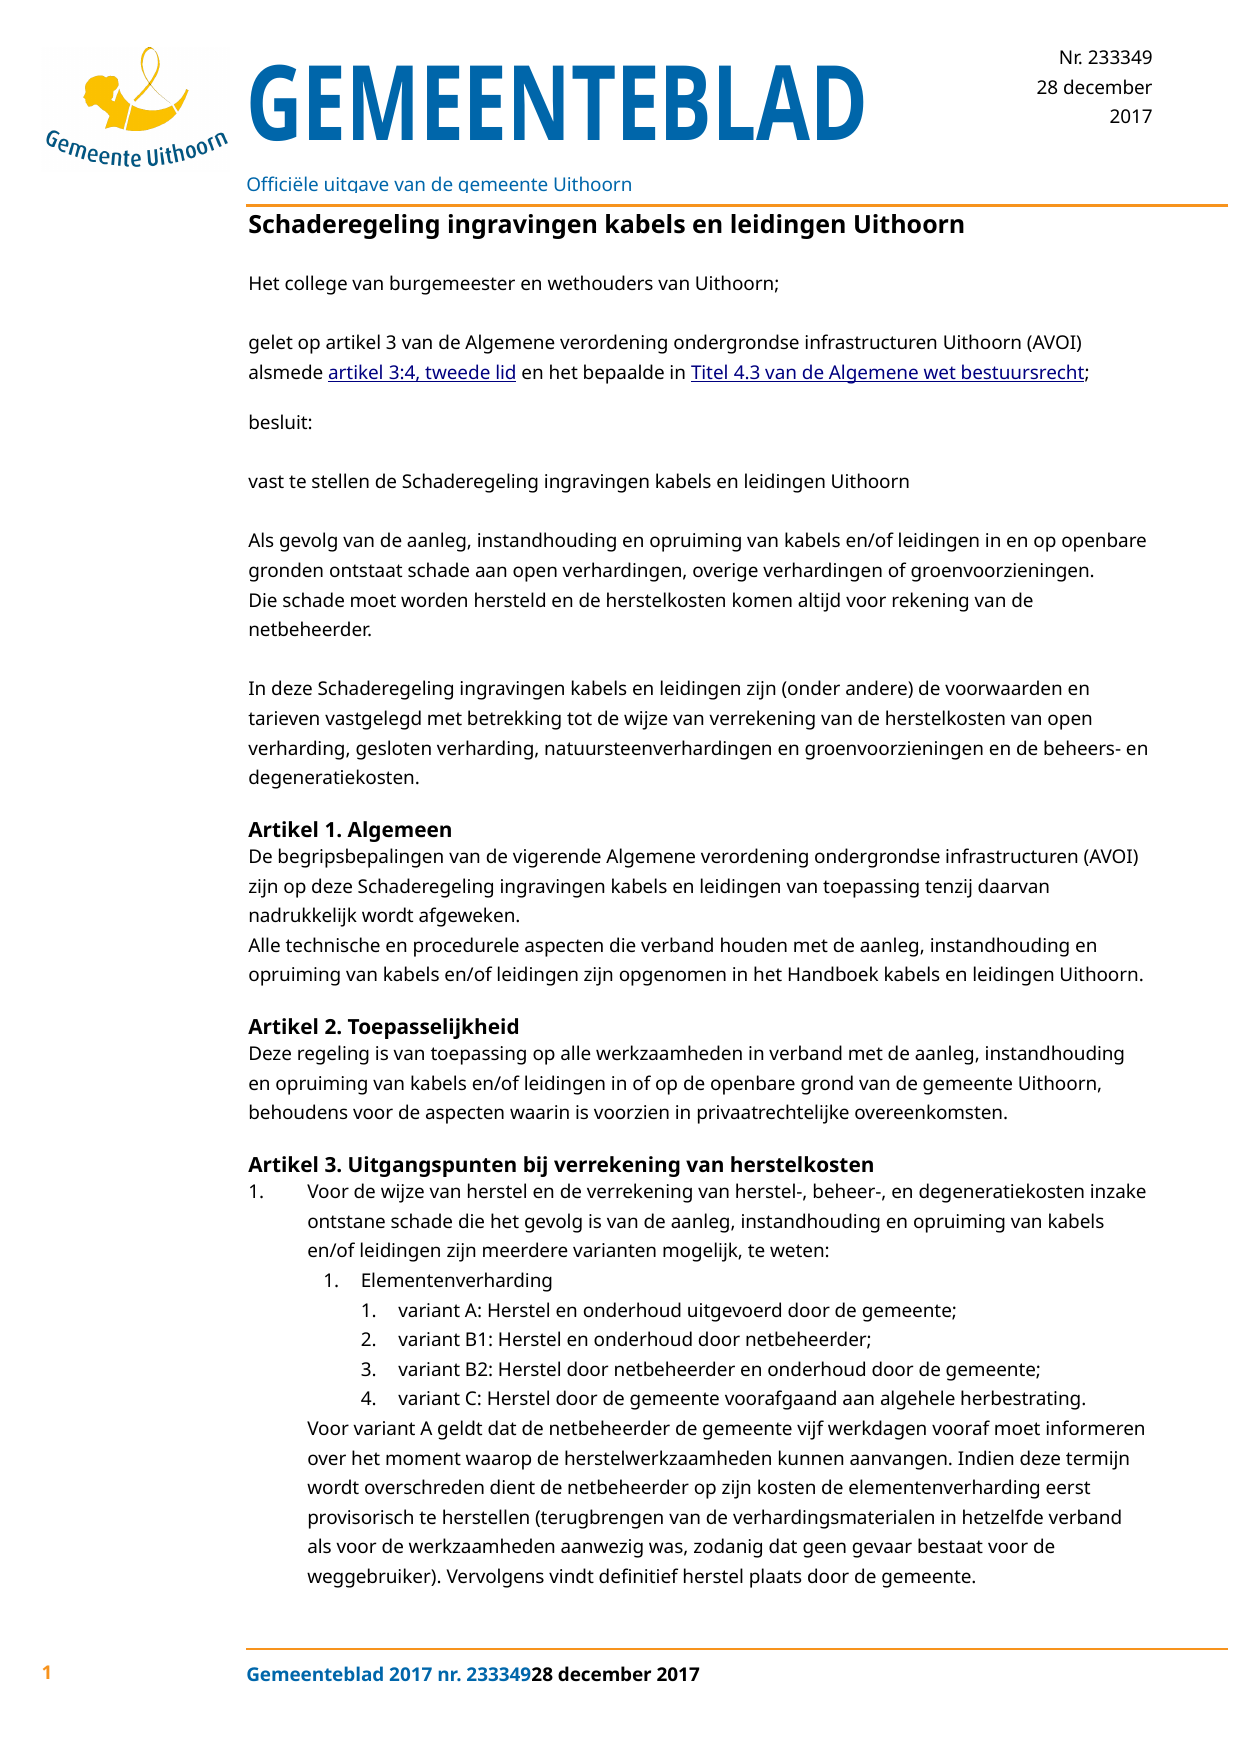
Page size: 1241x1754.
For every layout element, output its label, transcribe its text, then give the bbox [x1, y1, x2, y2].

text gelet op artikel 3 van de Algemene verordening ondergrondse infrastructuren Uithoorn (AVOI) alsmede artikel 3:4, tweede lid en het bepaalde in Titel 4.3 van de Algemene wet bestuursrecht; [248, 329, 1152, 385]
text vast te stellen de Schaderegeling ingravingen kabels en leidingen Uithoorn [248, 468, 1152, 494]
list Elementenverharding [323, 1267, 1152, 1293]
text Als gevolg van de aanleg, instandhouding en opruiming van kabels en/of leidingen in en op openbare gronden ontstaat schade aan open verhardingen, overige verhardingen of groenvoorzieningen. [248, 528, 1152, 583]
text besluit: [248, 409, 1152, 435]
text Alle technische en procedurele aspecten die verband houden met de aanleg, instandhouding en opruiming van kabels en/of leidingen zijn opgenomen in het Handboek kabels en leidingen Uithoorn. [248, 932, 1152, 987]
text Artikel 1. Algemeen [248, 815, 1152, 843]
picture [41, 47, 231, 172]
list variant B2: Herstel door netbeheerder en onderhoud door de gemeente; [361, 1356, 1152, 1382]
text Deze regeling is van toepassing op alle werkzaamheden in verband met de aanleg, instandhouding en opruiming van kabels en/of leidingen in of op de openbare grond van de gemeente Uithoorn, behoudens voor de aspecten waarin is voorzien in privaatrechtelijke overeenkomsten. [248, 1040, 1152, 1125]
list Voor variant A geldt dat de netbeheerder de gemeente vijf werkdagen vooraf moet informeren over het moment waarop de herstelwerkzaamheden kunnen aanvangen. Indien deze termijn wordt overschreden dient de netbeheerder op zijn kosten de elementenverharding eerst provisorisch te herstellen (terugbrengen van de verhardingsmaterialen in hetzelfde verband als voor de werkzaamheden aanwezig was, zodanig dat geen gevaar bestaat voor de weggebruiker). Vervolgens vindt definitief herstel plaats door de gemeente. [248, 1415, 1152, 1589]
text Schaderegeling ingravingen kabels en leidingen Uithoorn [248, 207, 1152, 241]
text Die schade moet worden hersteld en de herstelkosten komen altijd voor rekening van de netbeheerder. [248, 587, 1152, 642]
list variant A: Herstel en onderhoud uitgevoerd door de gemeente; [361, 1297, 1152, 1322]
list variant B1: Herstel en onderhoud door netbeheerder; [361, 1326, 1152, 1352]
text De begripsbepalingen van de vigerende Algemene verordening ondergrondse infrastructuren (AVOI) zijn op deze Schaderegeling ingravingen kabels en leidingen van toepassing tenzij daarvan nadrukkelijk wordt afgeweken. [248, 843, 1152, 928]
list variant C: Herstel door de gemeente voorafgaand aan algehele herbestrating. [361, 1386, 1152, 1411]
list Voor de wijze van herstel en de verrekening van herstel-, beheer-, en degeneratiekosten inzake ontstane schade die het gevolg is van de aanleg, instandhouding en opruiming van kabels en/of leidingen zijn meerdere varianten mogelijk, te weten: [248, 1178, 1152, 1263]
text Het college van burgemeester en wethouders van Uithoorn; [248, 270, 1152, 296]
text Artikel 2. Toepasselijkheid [248, 1012, 1152, 1040]
text Artikel 3. Uitgangspunten bij verrekening van herstelkosten [248, 1150, 1152, 1178]
text In deze Schaderegeling ingravingen kabels en leidingen zijn (onder andere) de voorwaarden en tarieven vastgelegd met betrekking tot de wijze van verrekening van de herstelkosten van open verharding, gesloten verharding, natuursteenverhardingen en groenvoorzieningen en de beheers- en degeneratiekosten. [248, 676, 1152, 790]
